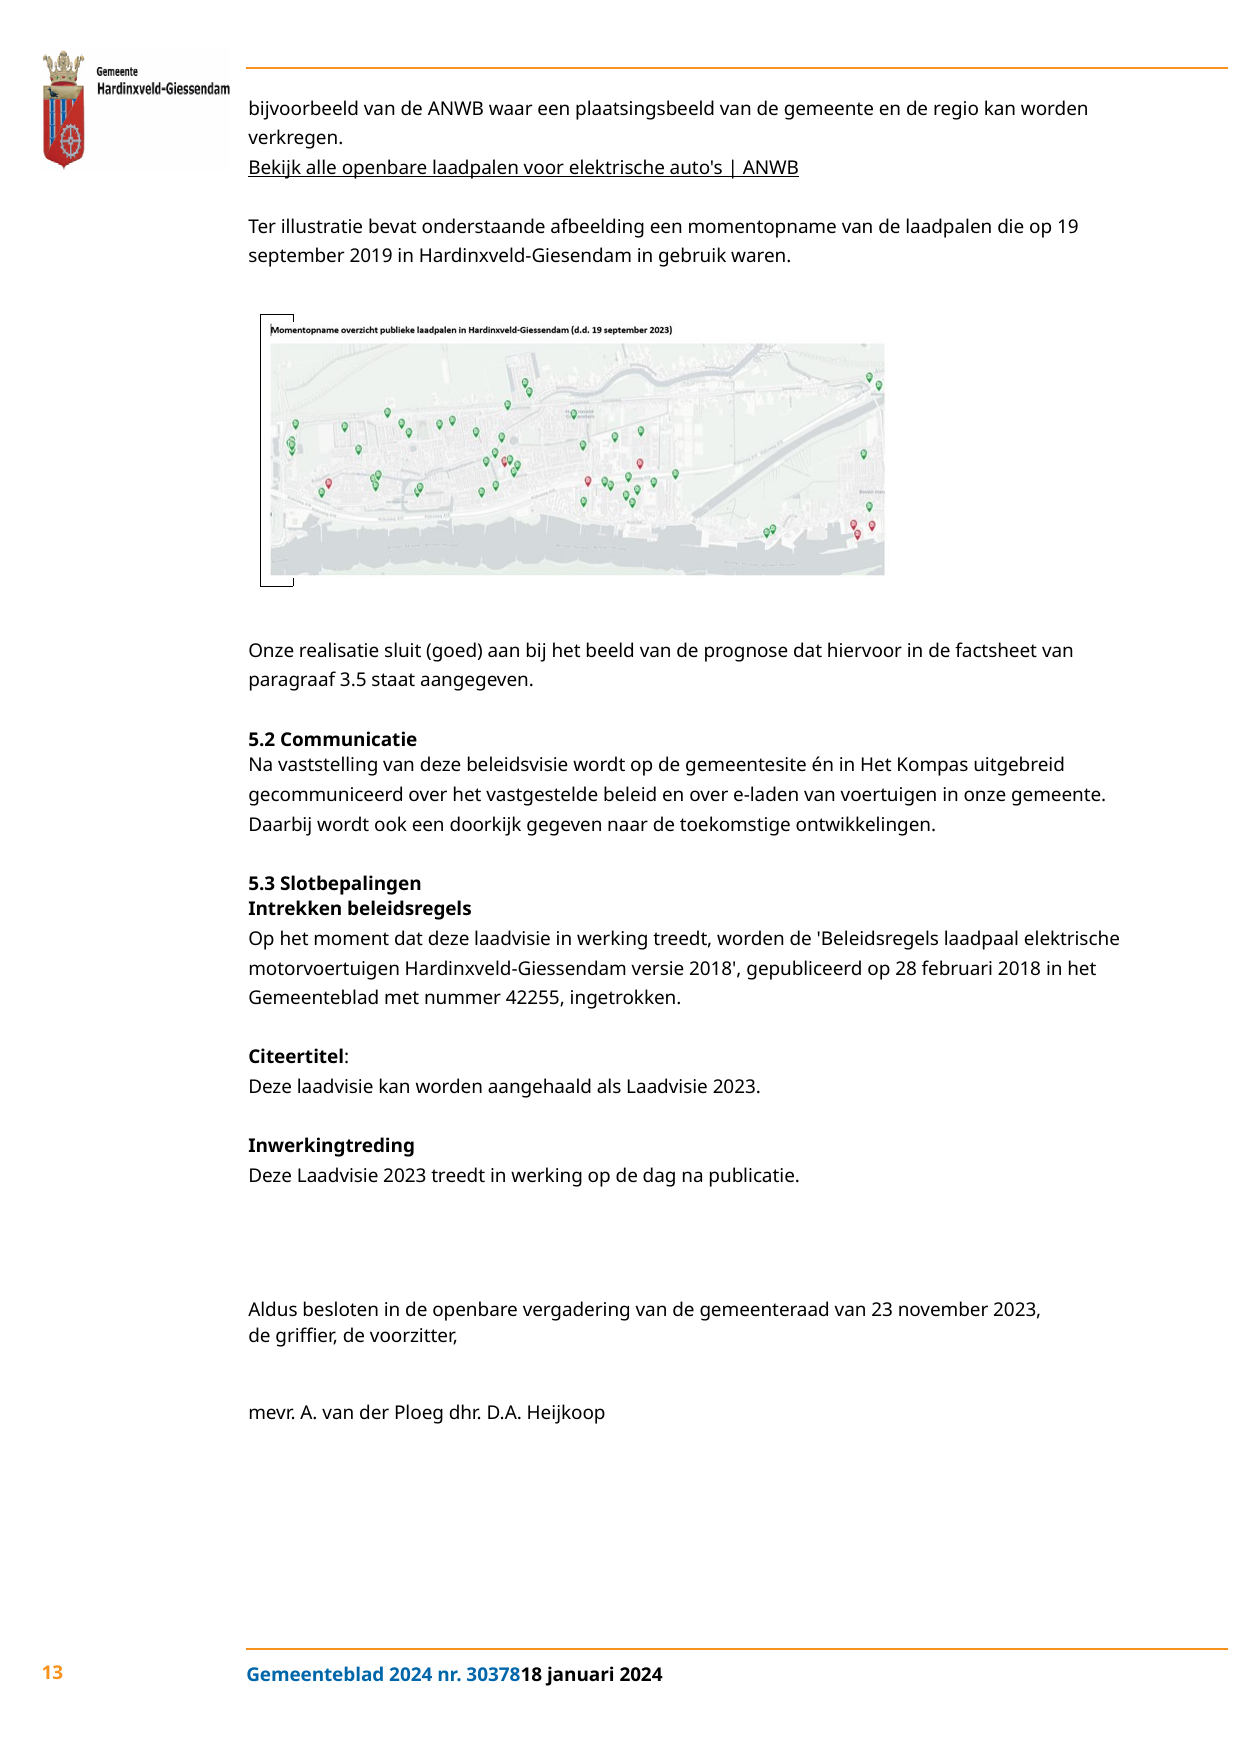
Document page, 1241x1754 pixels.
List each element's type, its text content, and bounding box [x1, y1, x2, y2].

text Na vaststelling van deze beleidsvisie wordt op de gemeentesite én in Het Kompas uitgebreid gecommuniceerd over het vastgestelde beleid en over e-laden van voertuigen in onze gemeente. Daarbij wordt ook een doorkijk gegeven naar de toekomstige ontwikkelingen. [248, 752, 1152, 836]
text Inwerkingtreding [248, 1132, 1152, 1158]
text Deze laadvisie kan worden aangehaald als Laadvisie 2023. [248, 1073, 1152, 1099]
text Onze realisatie sluit (goed) aan bij het beeld van de prognose dat hiervoor in de factsheet van paragraaf 3.5 staat aangegeven. [248, 637, 1152, 692]
text de griffier, de voorzitter, [248, 1322, 1152, 1348]
text Aldus besloten in de openbare vergadering van de gemeenteraad van 23 november 2023, [248, 1296, 1152, 1322]
text Citeertitel: [248, 1043, 1152, 1069]
text 5.2 Communicatie [248, 726, 1152, 752]
text Ter illustratie bevat onderstaande afbeelding een momentopname van de laadpalen die op 19 september 2019 in Hardinxveld-Giesendam in gebruik waren. [248, 213, 1152, 268]
text bijvoorbeeld van de ANWB waar een plaatsingsbeeld van de gemeente en de regio kan worden verkregen. [248, 95, 1152, 150]
picture [268, 322, 889, 578]
picture [41, 47, 231, 172]
text 5.3 Slotbepalingen [248, 870, 1152, 896]
text mevr. A. van der Ploeg dhr. D.A. Heijkoop [248, 1399, 1152, 1425]
text Op het moment dat deze laadvisie in werking treedt, worden de 'Beleidsregels laadpaal elektrische motorvoertuigen Hardinxveld-Giessendam versie 2018', gepubliceerd op 28 februari 2018 in het Gemeenteblad met nummer 42255, ingetrokken. [248, 925, 1152, 1010]
text Bekijk alle openbare laadpalen voor elektrische auto's | ANWB [248, 154, 1152, 180]
text Deze Laadvisie 2023 treedt in werking op de dag na publicatie. [248, 1162, 1152, 1188]
text Intrekken beleidsregels [248, 896, 1152, 921]
